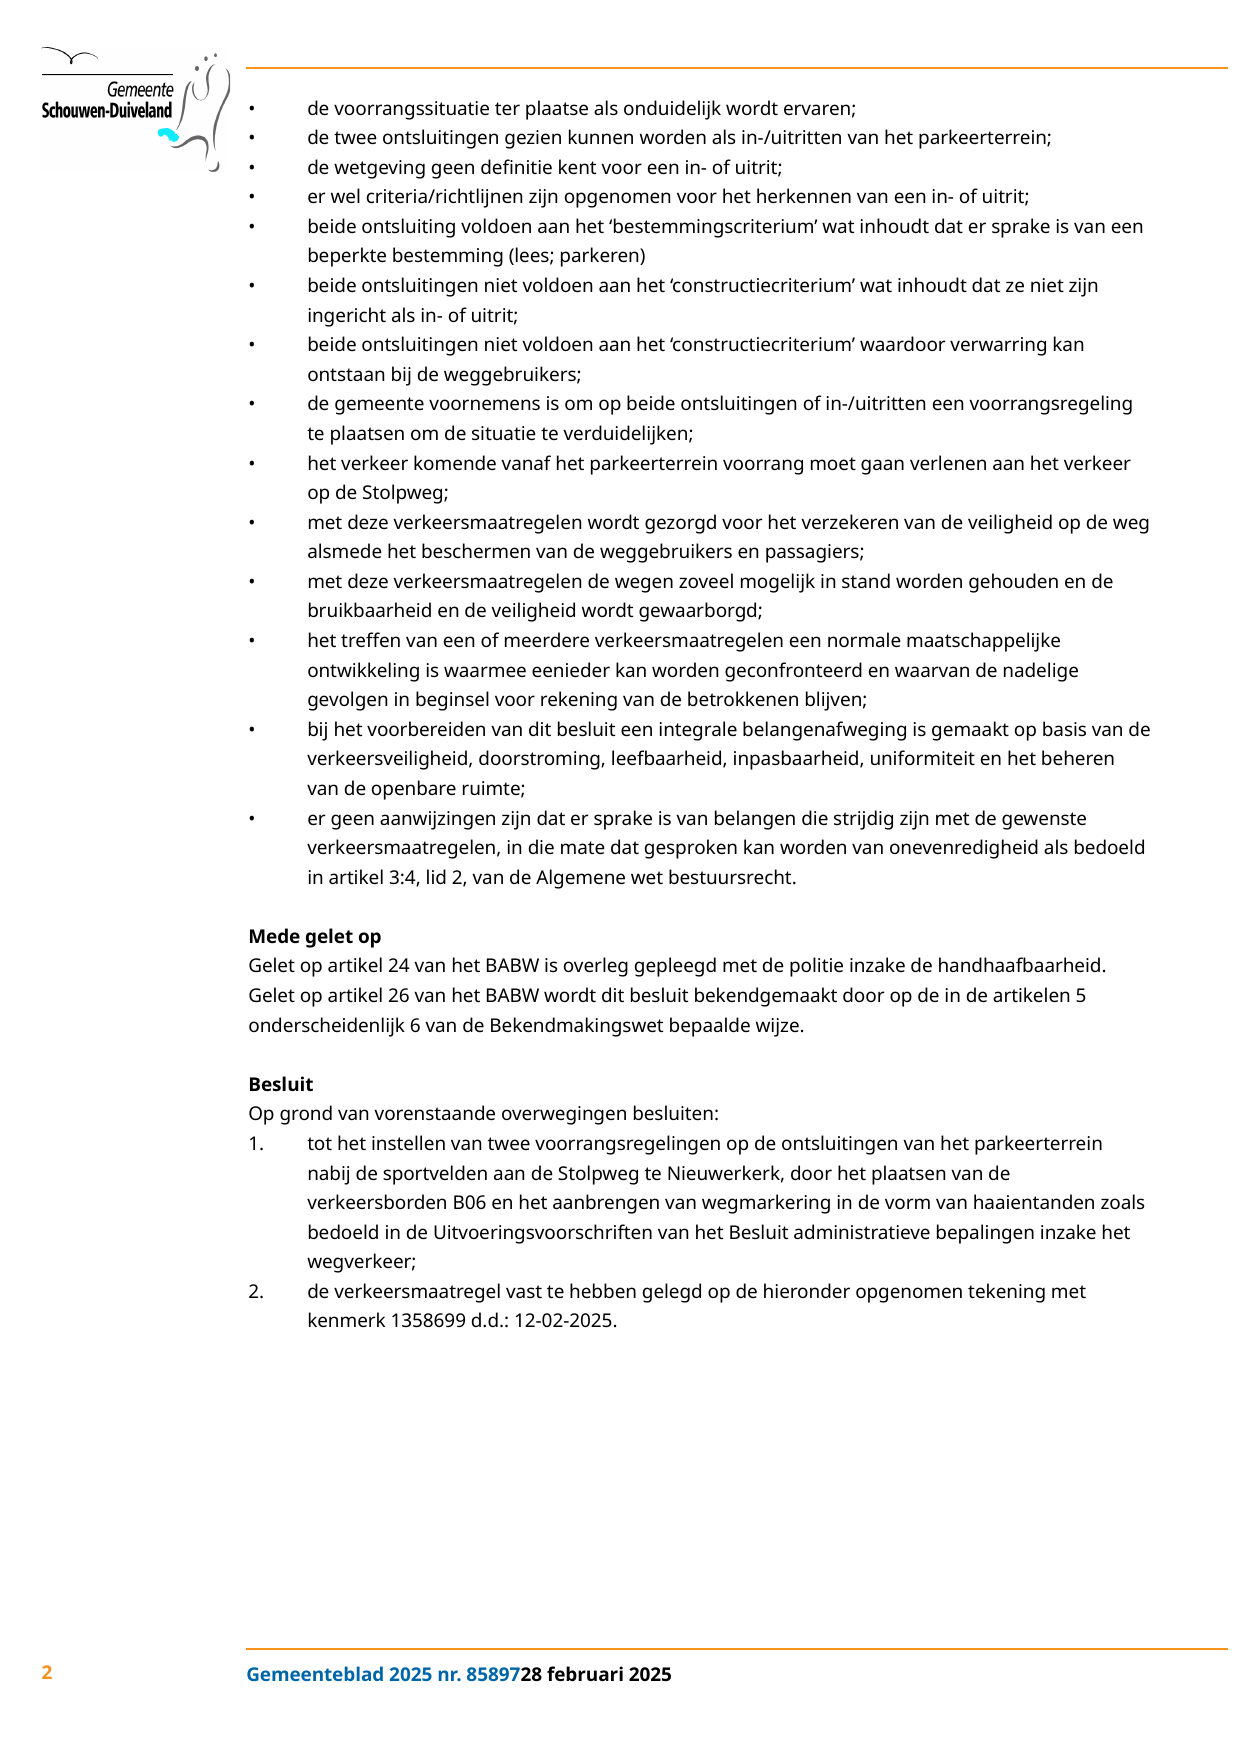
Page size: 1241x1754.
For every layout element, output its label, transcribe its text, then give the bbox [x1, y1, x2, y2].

list het verkeer komende vanaf het parkeerterrein voorrang moet gaan verlenen aan het verkeer op de Stolpweg; [248, 450, 1152, 505]
text Besluit [248, 1071, 1152, 1097]
list er geen aanwijzingen zijn dat er sprake is van belangen die strijdig zijn met de gewenste verkeersmaatregelen, in die mate dat gesproken kan worden van onevenredigheid als bedoeld in artikel 3:4, lid 2, van de Algemene wet bestuursrecht. [248, 805, 1152, 890]
list de wetgeving geen definitie kent voor een in- of uitrit; [248, 154, 1152, 180]
list de gemeente voornemens is om op beide ontsluitingen of in-/uitritten een voorrangsregeling te plaatsen om de situatie te verduidelijken; [248, 391, 1152, 446]
text Gelet op artikel 24 van het BABW is overleg gepleegd met de politie inzake de handhaafbaarheid. [248, 953, 1152, 978]
list met deze verkeersmaatregelen de wegen zoveel mogelijk in stand worden gehouden en de bruikbaarheid en de veiligheid wordt gewaarborgd; [248, 568, 1152, 623]
text Gelet op artikel 26 van het BABW wordt dit besluit bekendgemaakt door op de in de artikelen 5 onderscheidenlijk 6 van de Bekendmakingswet bepaalde wijze. [248, 982, 1152, 1038]
list de voorrangssituatie ter plaatse als onduidelijk wordt ervaren; [248, 95, 1152, 121]
list het treffen van een of meerdere verkeersmaatregelen een normale maatschappelijke ontwikkeling is waarmee eenieder kan worden geconfronteerd en waarvan de nadelige gevolgen in beginsel voor rekening van de betrokkenen blijven; [248, 627, 1152, 712]
list beide ontsluitingen niet voldoen aan het ‘constructiecriterium’ wat inhoudt dat ze niet zijn ingericht als in- of uitrit; [248, 272, 1152, 328]
list beide ontsluitingen niet voldoen aan het ‘constructiecriterium’ waardoor verwarring kan ontstaan bij de weggebruikers; [248, 331, 1152, 387]
list met deze verkeersmaatregelen wordt gezorgd voor het verzekeren van de veiligheid op de weg alsmede het beschermen van de weggebruikers en passagiers; [248, 509, 1152, 564]
list er wel criteria/richtlijnen zijn opgenomen voor het herkennen van een in- of uitrit; [248, 183, 1152, 209]
text Mede gelet op [248, 923, 1152, 949]
list tot het instellen van twee voorrangsregelingen op de ontsluitingen van het parkeerterrein nabij de sportvelden aan de Stolpweg te Nieuwerkerk, door het plaatsen van de verkeersborden B06 en het aanbrengen van wegmarkering in de vorm van haaientanden zoals bedoeld in de Uitvoeringsvoorschriften van het Besluit administratieve bepalingen inzake het wegverkeer; [248, 1130, 1152, 1274]
list bij het voorbereiden van dit besluit een integrale belangenafweging is gemaakt op basis van de verkeersveiligheid, doorstroming, leefbaarheid, inpasbaarheid, uniformiteit en het beheren van de openbare ruimte; [248, 716, 1152, 801]
list beide ontsluiting voldoen aan het ‘bestemmingscriterium’ wat inhoudt dat er sprake is van een beperkte bestemming (lees; parkeren) [248, 213, 1152, 268]
text Op grond van vorenstaande overwegingen besluiten: [248, 1101, 1152, 1126]
list de twee ontsluitingen gezien kunnen worden als in-/uitritten van het parkeerterrein; [248, 124, 1152, 150]
picture [41, 47, 231, 172]
list de verkeersmaatregel vast te hebben gelegd op de hieronder opgenomen tekening met kenmerk 1358699 d.d.: 12-02-2025. [248, 1278, 1152, 1333]
